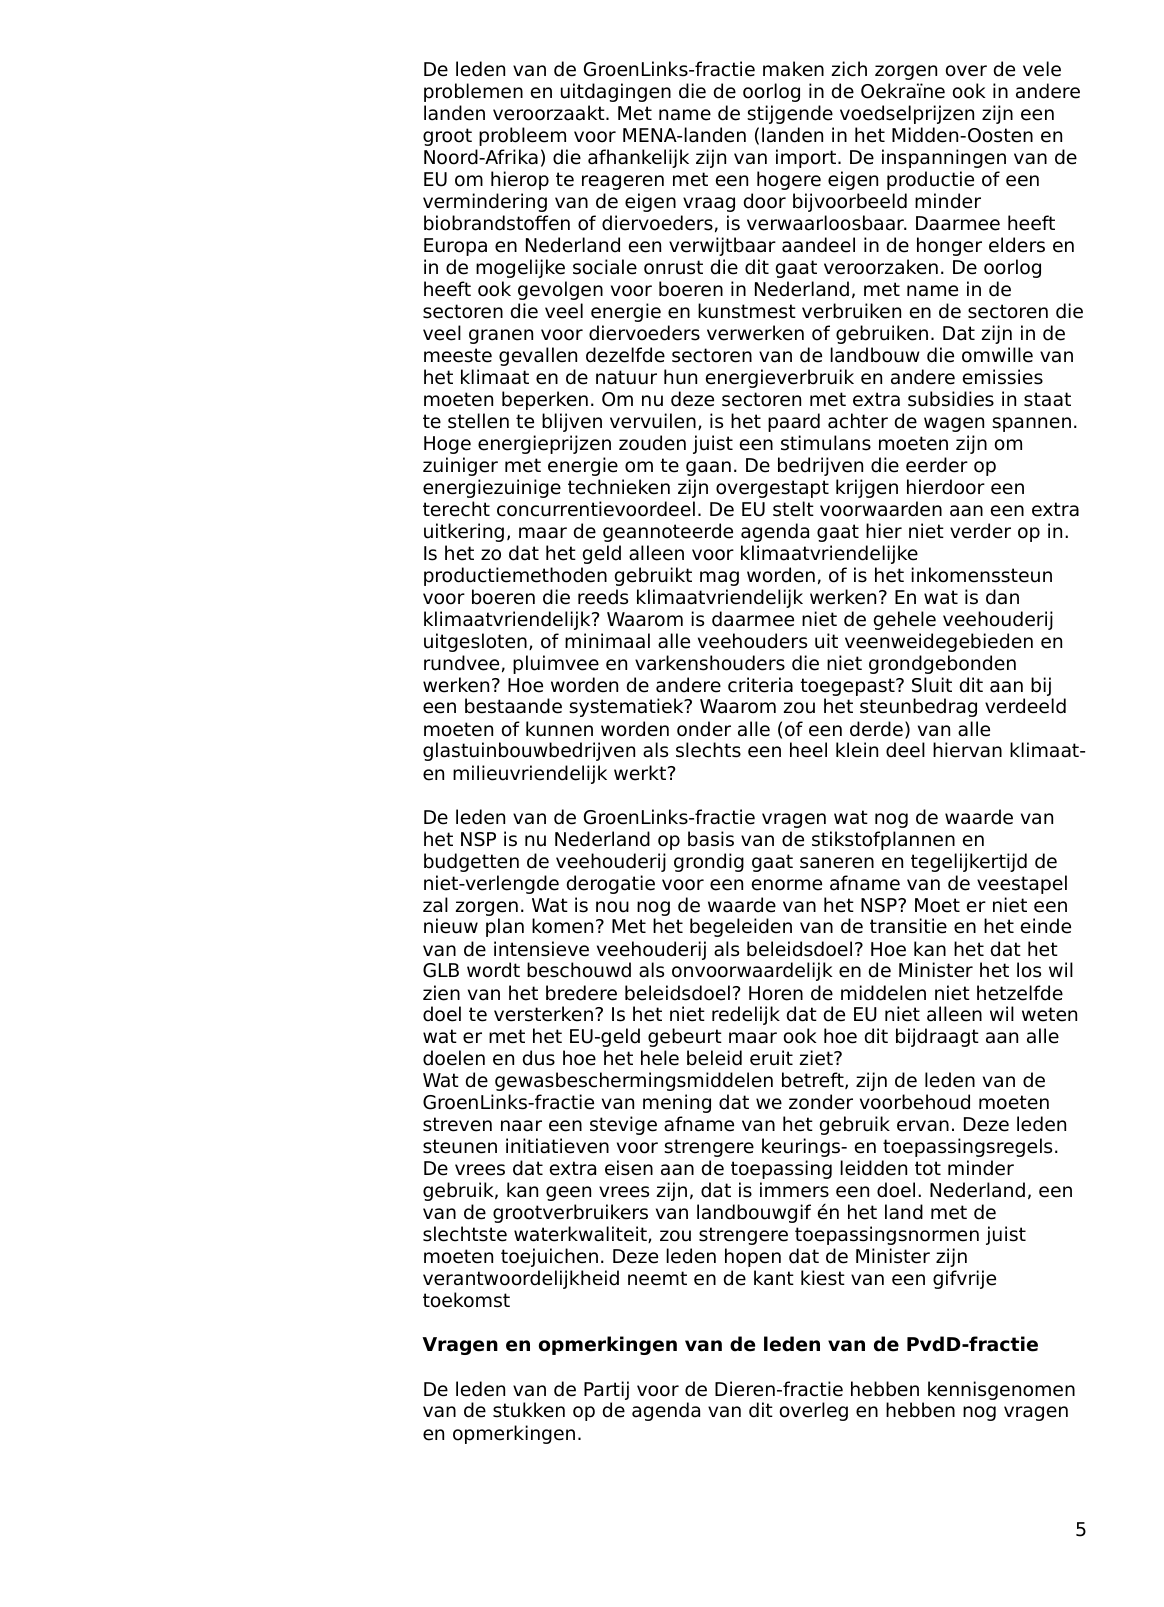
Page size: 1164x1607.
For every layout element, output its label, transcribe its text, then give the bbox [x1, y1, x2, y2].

subtitle Vragen en opmerkingen van de leden van de PvdD-fractie [422, 1334, 1087, 1356]
text De leden van de Partij voor de Dieren-fractie hebben kennisgenomen van de stukken op de agenda van dit overleg en hebben nog vragen en opmerkingen. [422, 1378, 1087, 1444]
text Wat de gewasbeschermingsmiddelen betreft, zijn de leden van de GroenLinks-fractie van mening dat we zonder voorbehoud moeten streven naar een stevige afname van het gebruik ervan. Deze leden steunen initiatieven voor strengere keurings- en toepassingsregels. De vrees dat extra eisen aan de toepassing leidden tot minder gebruik, kan geen vrees zijn, dat is immers een doel. Nederland, een van de grootverbruikers van landbouwgif én het land met de slechtste waterkwaliteit, zou strengere toepassingsnormen juist moeten toejuichen. Deze leden hopen dat de Minister zijn verantwoordelijkheid neemt en de kant kiest van een gifvrije toekomst [422, 1070, 1087, 1312]
text De leden van de GroenLinks-fractie vragen wat nog de waarde van het NSP is nu Nederland op basis van de stikstofplannen en budgetten de veehouderij grondig gaat saneren en tegelijkertijd de niet-verlengde derogatie voor een enorme afname van de veestapel zal zorgen. Wat is nou nog de waarde van het NSP? Moet er niet een nieuw plan komen? Met het begeleiden van de transitie en het einde van de intensieve veehouderij als beleidsdoel? Hoe kan het dat het GLB wordt beschouwd als onvoorwaardelijk en de Minister het los wil zien van het bredere beleidsdoel? Horen de middelen niet hetzelfde doel te versterken? Is het niet redelijk dat de EU niet alleen wil weten wat er met het EU-geld gebeurt maar ook hoe dit bijdraagt aan alle doelen en dus hoe het hele beleid eruit ziet? [422, 807, 1087, 1070]
text De leden van de GroenLinks-fractie maken zich zorgen over de vele problemen en uitdagingen die de oorlog in de Oekraïne ook in andere landen veroorzaakt. Met name de stijgende voedselprijzen zijn een groot probleem voor MENA-landen (landen in het Midden-Oosten en Noord-Afrika) die afhankelijk zijn van import. De inspanningen van de EU om hierop te reageren met een hogere eigen productie of een vermindering van de eigen vraag door bijvoorbeeld minder biobrandstoffen of diervoeders, is verwaarloosbaar. Daarmee heeft Europa en Nederland een verwijtbaar aandeel in de honger elders en in de mogelijke sociale onrust die dit gaat veroorzaken. De oorlog heeft ook gevolgen voor boeren in Nederland, met name in de sectoren die veel energie en kunstmest verbruiken en de sectoren die veel granen voor diervoeders verwerken of gebruiken. Dat zijn in de meeste gevallen dezelfde sectoren van de landbouw die omwille van het klimaat en de natuur hun energieverbruik en andere emissies moeten beperken. Om nu deze sectoren met extra subsidies in staat te stellen te blijven vervuilen, is het paard achter de wagen spannen. Hoge energieprijzen zouden juist een stimulans moeten zijn om zuiniger met energie om te gaan. De bedrijven die eerder op energiezuinige technieken zijn overgestapt krijgen hierdoor een terecht concurrentievoordeel. De EU stelt voorwaarden aan een extra uitkering, maar de geannoteerde agenda gaat hier niet verder op in. Is het zo dat het geld alleen voor klimaatvriendelijke productiemethoden gebruikt mag worden, of is het inkomenssteun voor boeren die reeds klimaatvriendelijk werken? En wat is dan klimaatvriendelijk? Waarom is daarmee niet de gehele veehouderij uitgesloten, of minimaal alle veehouders uit veenweidegebieden en rundvee, pluimvee en varkenshouders die niet grondgebonden werken? Hoe worden de andere criteria toegepast? Sluit dit aan bij een bestaande systematiek? Waarom zou het steunbedrag verdeeld moeten of kunnen worden onder alle (of een derde) van alle glastuinbouwbedrijven als slechts een heel klein deel hiervan klimaat- en milieuvriendelijk werkt? [422, 59, 1087, 784]
